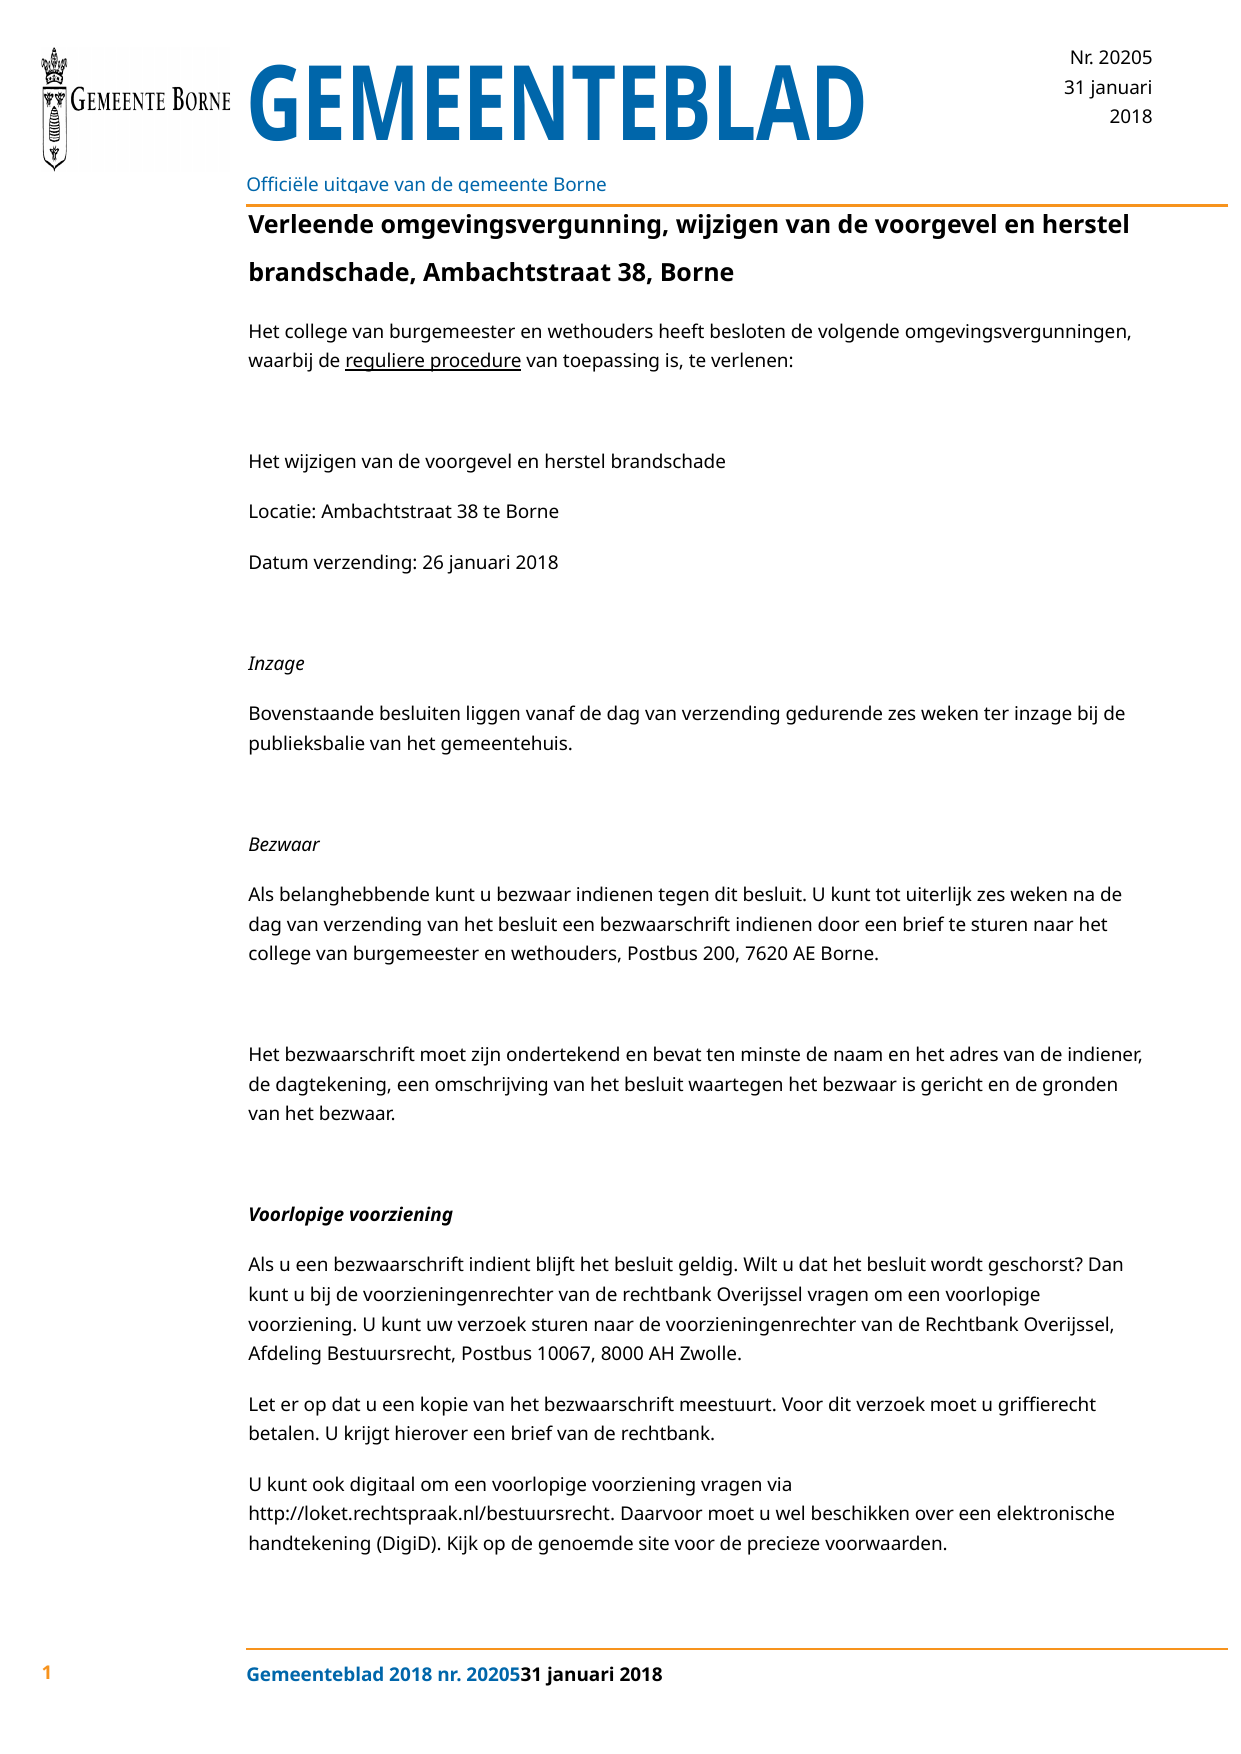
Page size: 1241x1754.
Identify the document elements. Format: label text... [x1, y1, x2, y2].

text Locatie: Ambachtstraat 38 te Borne [248, 499, 1152, 524]
text Het college van burgemeester en wethouders heeft besloten de volgende omgevingsvergunningen, waarbij de reguliere procedure van toepassing is, te verlenen: [248, 318, 1152, 373]
text Bovenstaande besluiten liggen vanaf de dag van verzending gedurende zes weken ter inzage bij de publieksbalie van het gemeentehuis. [248, 700, 1152, 756]
text Verleende omgevingsvergunning, wijzigen van de voorgevel en herstel brandschade, Ambachtstraat 38, Borne [248, 207, 1152, 288]
picture [41, 47, 231, 172]
text Het wijzigen van de voorgevel en herstel brandschade [248, 448, 1152, 474]
text U kunt ook digitaal om een voorlopige voorziening vragen via http://loket.rechtspraak.nl/bestuursrecht. Daarvoor moet u wel beschikken over een elektronische handtekening (DigiD). Kijk op de genoemde site voor de precieze voorwaarden. [248, 1471, 1152, 1556]
text Als u een bezwaarschrift indient blijft het besluit geldig. Wilt u dat het besluit wordt geschorst? Dan kunt u bij de voorzieningenrechter van de rechtbank Overijssel vragen om een voorlopige voorziening. U kunt uw verzoek sturen naar de voorzieningenrechter van de Rechtbank Overijssel, Afdeling Bestuursrecht, Postbus 10067, 8000 AH Zwolle. [248, 1252, 1152, 1366]
text Voorlopige voorziening [248, 1201, 1152, 1227]
text Het bezwaarschrift moet zijn ondertekend en bevat ten minste de naam en het adres van de indiener, de dagtekening, een omschrijving van het besluit waartegen het bezwaar is gericht en de gronden van het bezwaar. [248, 1041, 1152, 1126]
text Let er op dat u een kopie van het bezwaarschrift meestuurt. Voor dit verzoek moet u griffierecht betalen. U krijgt hierover een brief van de rechtbank. [248, 1391, 1152, 1446]
text Als belanghebbende kunt u bezwaar indienen tegen dit besluit. U kunt tot uiterlijk zes weken na de dag van verzending van het besluit een bezwaarschrift indienen door een brief te sturen naar het college van burgemeester en wethouders, Postbus 200, 7620 AE Borne. [248, 881, 1152, 966]
text Inzage [248, 650, 1152, 676]
text Datum verzending: 26 januari 2018 [248, 549, 1152, 575]
text Bezwaar [248, 831, 1152, 857]
